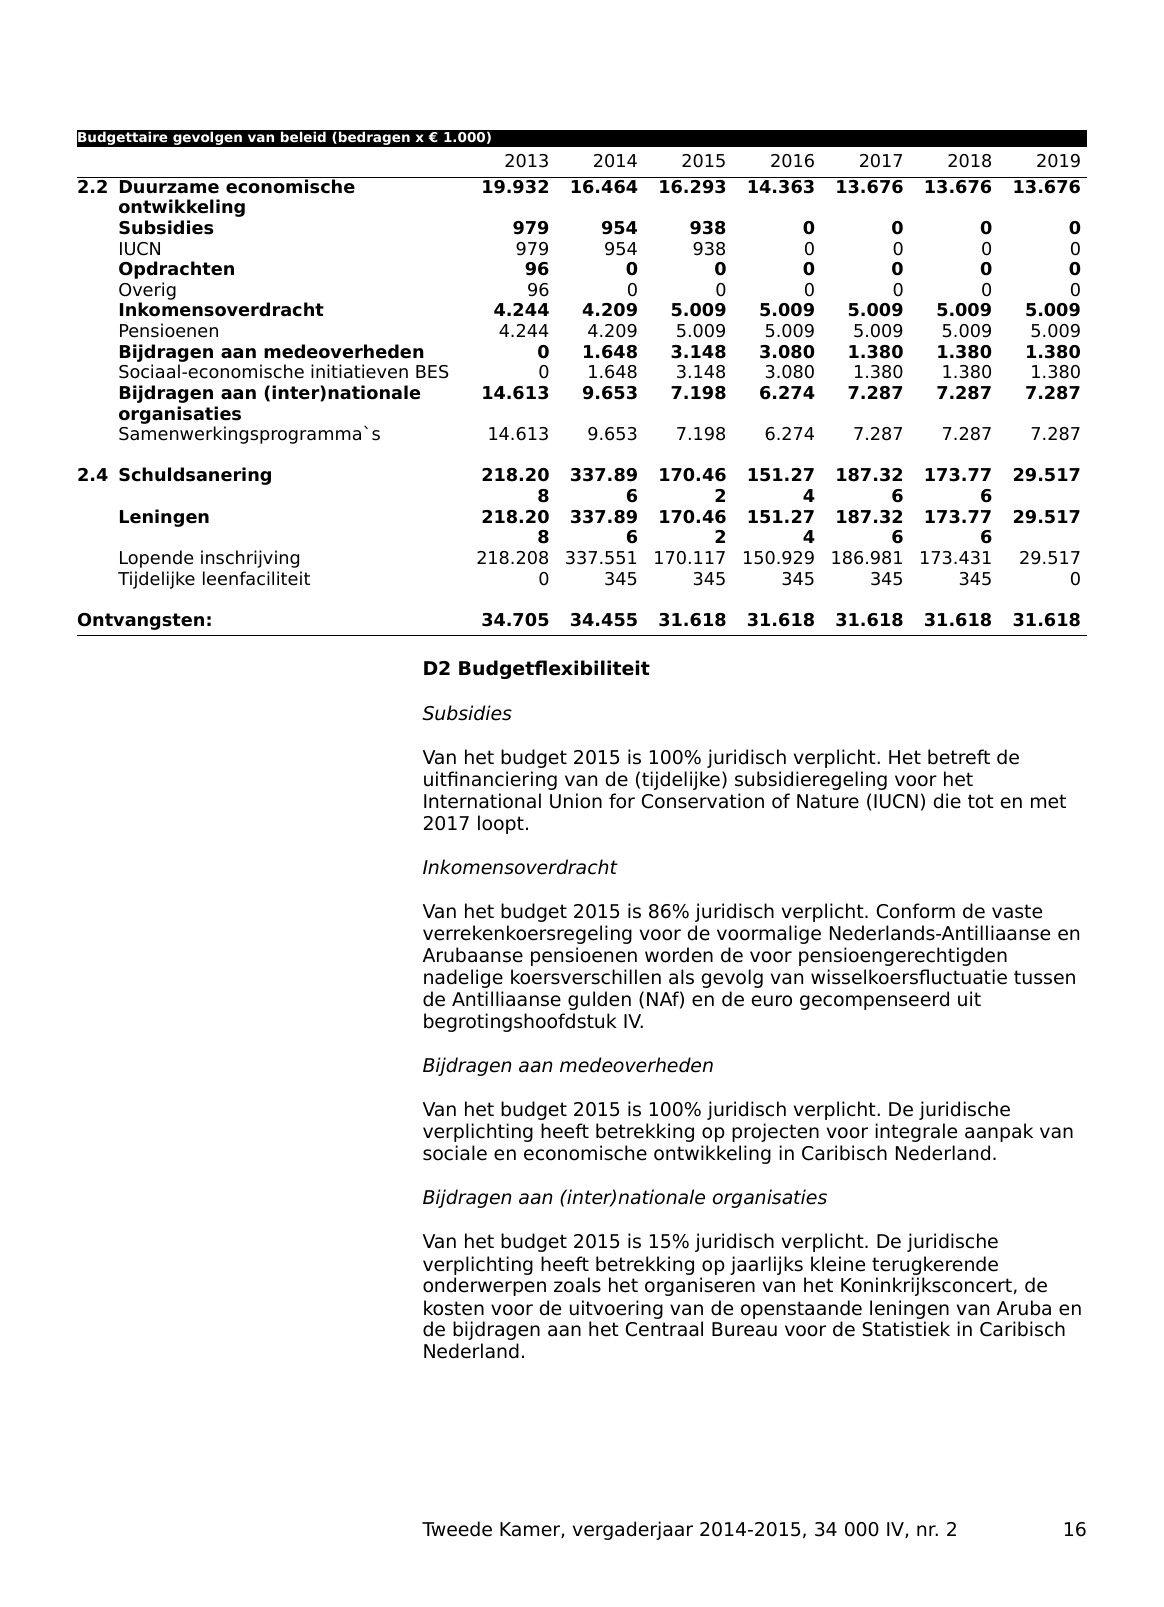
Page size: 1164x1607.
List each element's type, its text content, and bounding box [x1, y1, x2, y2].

table_cell 13.676 [821, 178, 909, 218]
table_cell 345 [909, 569, 998, 589]
table_cell 14.613 [466, 424, 555, 445]
table_cell 7.287 [909, 424, 998, 445]
table_cell 16.293 [644, 178, 732, 218]
table_cell 187.326 [821, 507, 909, 548]
table_cell 34.705 [466, 610, 555, 635]
table_cell [555, 589, 644, 610]
table_cell [112, 445, 466, 465]
table_cell 31.618 [998, 610, 1087, 635]
table_cell [77, 280, 112, 300]
table_cell 2013 [466, 147, 555, 177]
table_cell 0 [998, 569, 1087, 589]
table_cell 96 [466, 280, 555, 300]
table_cell Opdrachten [112, 259, 466, 280]
table_cell 0 [466, 362, 555, 383]
table_cell Leningen [112, 507, 466, 548]
table_cell 173.776 [909, 507, 998, 548]
table_cell 6.274 [732, 383, 821, 424]
table_cell 938 [644, 218, 732, 238]
table_cell 4.209 [555, 300, 644, 321]
table_cell Tijdelijke leenfaciliteit [112, 569, 466, 589]
table_cell [732, 445, 821, 465]
table_cell 5.009 [821, 321, 909, 342]
table_cell Overig [112, 280, 466, 300]
table_cell [555, 445, 644, 465]
table_cell [998, 589, 1087, 610]
table_cell 14.363 [732, 178, 821, 218]
table_cell [112, 147, 466, 177]
table_cell 14.613 [466, 383, 555, 424]
table_cell 0 [909, 259, 998, 280]
table_cell 29.517 [998, 507, 1087, 548]
table_cell 0 [909, 218, 998, 238]
table_cell 5.009 [909, 321, 998, 342]
subtitle Bijdragen aan (inter)nationale organisaties [422, 1187, 1087, 1209]
table_cell 150.929 [732, 548, 821, 568]
table_cell 1.380 [821, 342, 909, 362]
table_cell Pensioenen [112, 321, 466, 342]
table_cell 218.208 [466, 507, 555, 548]
table_cell 0 [998, 218, 1087, 238]
table_cell 0 [821, 239, 909, 259]
table_cell [77, 147, 112, 177]
table_cell 0 [909, 280, 998, 300]
table_cell 2017 [821, 147, 909, 177]
table_cell [77, 445, 112, 465]
text Van het budget 2015 is 15% juridisch verplicht. De juridische verplichting heeft betrekking op jaarlijks kleine terugkerende onderwerpen zoals het organiseren van het Koninkrijksconcert, de kosten voor de uitvoering van de openstaande leningen van Aruba en de bijdragen aan het Centraal Bureau voor de Statistiek in Caribisch Nederland. [422, 1231, 1087, 1363]
table_cell 1.380 [821, 362, 909, 383]
table_cell 29.517 [998, 465, 1087, 507]
table_cell 0 [644, 280, 732, 300]
table_cell [77, 259, 112, 280]
subtitle D2 Budgetflexibiliteit [422, 658, 1087, 680]
table_cell [112, 589, 466, 610]
table_cell 218.208 [466, 548, 555, 568]
table_cell Samenwerkingsprogramma`s [112, 424, 466, 445]
table_cell 31.618 [644, 610, 732, 635]
table_cell 7.198 [644, 383, 732, 424]
table_cell 0 [466, 569, 555, 589]
text Van het budget 2015 is 100% juridisch verplicht. Het betreft de uitfinanciering van de (tijdelijke) subsidieregeling voor het International Union for Conservation of Nature (IUCN) die tot en met 2017 loopt. [422, 747, 1087, 834]
table_cell 1.380 [998, 342, 1087, 362]
table_cell [77, 300, 112, 321]
table_cell 345 [644, 569, 732, 589]
table_cell 938 [644, 239, 732, 259]
table_cell 31.618 [909, 610, 998, 635]
table_cell 4.244 [466, 321, 555, 342]
table_cell 0 [821, 280, 909, 300]
table_cell 2014 [555, 147, 644, 177]
table_cell 2.4 [77, 465, 112, 507]
table_cell 218.208 [466, 465, 555, 507]
table_cell 2016 [732, 147, 821, 177]
table_cell 337.896 [555, 507, 644, 548]
table_cell [644, 589, 732, 610]
table_cell 0 [821, 218, 909, 238]
table_cell 19.932 [466, 178, 555, 218]
table_cell 1.380 [998, 362, 1087, 383]
table_cell 5.009 [909, 300, 998, 321]
table_cell [77, 589, 112, 610]
table_cell [77, 342, 112, 362]
table_cell 16.464 [555, 178, 644, 218]
table_cell 187.326 [821, 465, 909, 507]
table_cell 3.148 [644, 362, 732, 383]
table_cell Inkomensoverdracht [112, 300, 466, 321]
table_cell [77, 218, 112, 238]
table_cell [998, 445, 1087, 465]
table_cell Schuldsanering [112, 465, 466, 507]
table_cell 979 [466, 239, 555, 259]
table_cell [466, 589, 555, 610]
table_cell 0 [555, 280, 644, 300]
table_cell 3.080 [732, 342, 821, 362]
subtitle Bijdragen aan medeoverheden [422, 1055, 1087, 1077]
table_cell 1.648 [555, 342, 644, 362]
table_cell 9.653 [555, 383, 644, 424]
table_cell 1.380 [909, 342, 998, 362]
table_cell [77, 548, 112, 568]
table_cell [732, 589, 821, 610]
table_cell [909, 445, 998, 465]
table_cell 954 [555, 218, 644, 238]
table_cell Bijdragen aan medeoverheden [112, 342, 466, 362]
table_cell 4.209 [555, 321, 644, 342]
table_cell 2015 [644, 147, 732, 177]
table_cell 345 [555, 569, 644, 589]
table_cell 151.274 [732, 465, 821, 507]
table_cell 345 [732, 569, 821, 589]
table_cell [821, 445, 909, 465]
table_cell 5.009 [732, 321, 821, 342]
table_cell 0 [998, 259, 1087, 280]
table_cell 5.009 [644, 300, 732, 321]
table_cell 2.2 [77, 178, 112, 218]
table_cell 7.287 [909, 383, 998, 424]
table_cell [77, 362, 112, 383]
table_cell 3.080 [732, 362, 821, 383]
table_cell 9.653 [555, 424, 644, 445]
table_cell Bijdragen aan (inter)nationale organisaties [112, 383, 466, 424]
table_cell 337.551 [555, 548, 644, 568]
table_cell [77, 239, 112, 259]
table_cell 170.462 [644, 507, 732, 548]
subtitle Inkomensoverdracht [422, 857, 1087, 879]
table_cell 2018 [909, 147, 998, 177]
table_cell IUCN [112, 239, 466, 259]
table_cell 0 [555, 259, 644, 280]
table_cell 7.287 [998, 383, 1087, 424]
table_cell 6.274 [732, 424, 821, 445]
table_cell 7.287 [998, 424, 1087, 445]
table_cell 0 [644, 259, 732, 280]
table_cell 31.618 [821, 610, 909, 635]
table_cell Ontvangsten: [77, 610, 466, 635]
table_cell [77, 424, 112, 445]
table_cell [466, 445, 555, 465]
table_cell 5.009 [644, 321, 732, 342]
table_cell 173.431 [909, 548, 998, 568]
table_cell [77, 507, 112, 548]
table_cell [909, 589, 998, 610]
table_cell 0 [732, 280, 821, 300]
table_cell 0 [998, 239, 1087, 259]
table_cell 5.009 [998, 321, 1087, 342]
table_header Budgettaire gevolgen van beleid (bedragen x € 1.000) [77, 130, 1087, 146]
table_cell 5.009 [998, 300, 1087, 321]
table_cell 5.009 [732, 300, 821, 321]
table_cell 0 [732, 259, 821, 280]
table_cell 0 [466, 342, 555, 362]
table_cell 1.648 [555, 362, 644, 383]
table_cell [77, 383, 112, 424]
table_cell 7.198 [644, 424, 732, 445]
table_cell 13.676 [909, 178, 998, 218]
table_cell 3.148 [644, 342, 732, 362]
table_cell [821, 589, 909, 610]
table_cell 7.287 [821, 383, 909, 424]
table_cell 29.517 [998, 548, 1087, 568]
table_cell 0 [998, 280, 1087, 300]
table_cell 170.117 [644, 548, 732, 568]
table_cell 1.380 [909, 362, 998, 383]
table_cell 7.287 [821, 424, 909, 445]
table_cell Subsidies [112, 218, 466, 238]
table_cell 0 [821, 259, 909, 280]
text Van het budget 2015 is 86% juridisch verplicht. Conform de vaste verrekenkoersregeling voor de voormalige Nederlands-Antilliaanse en Arubaanse pensioenen worden de voor pensioengerechtigden nadelige koersverschillen als gevolg van wisselkoersfluctuatie tussen de Antilliaanse gulden (NAf) en de euro gecompenseerd uit begrotingshoofdstuk IV. [422, 901, 1087, 1033]
table_cell 2019 [998, 147, 1087, 177]
text Van het budget 2015 is 100% juridisch verplicht. De juridische verplichting heeft betrekking op projecten voor integrale aanpak van sociale en economische ontwikkeling in Caribisch Nederland. [422, 1099, 1087, 1165]
table_cell Duurzame economische ontwikkeling [112, 178, 466, 218]
table_cell Sociaal-economische initiatieven BES [112, 362, 466, 383]
table_cell 96 [466, 259, 555, 280]
table_cell 954 [555, 239, 644, 259]
table_cell 337.896 [555, 465, 644, 507]
table_cell 0 [909, 239, 998, 259]
table_cell 151.274 [732, 507, 821, 548]
table_cell 0 [732, 239, 821, 259]
table_cell 345 [821, 569, 909, 589]
table_cell 4.244 [466, 300, 555, 321]
table_cell 186.981 [821, 548, 909, 568]
table_cell 31.618 [732, 610, 821, 635]
table_cell 979 [466, 218, 555, 238]
table_cell [77, 569, 112, 589]
table_cell 0 [732, 218, 821, 238]
table_cell 173.776 [909, 465, 998, 507]
table_cell Lopende inschrijving [112, 548, 466, 568]
table_cell 34.455 [555, 610, 644, 635]
table_cell [644, 445, 732, 465]
table_cell [77, 321, 112, 342]
table_cell 13.676 [998, 178, 1087, 218]
table_cell 170.462 [644, 465, 732, 507]
table_cell 5.009 [821, 300, 909, 321]
subtitle Subsidies [422, 702, 1087, 724]
